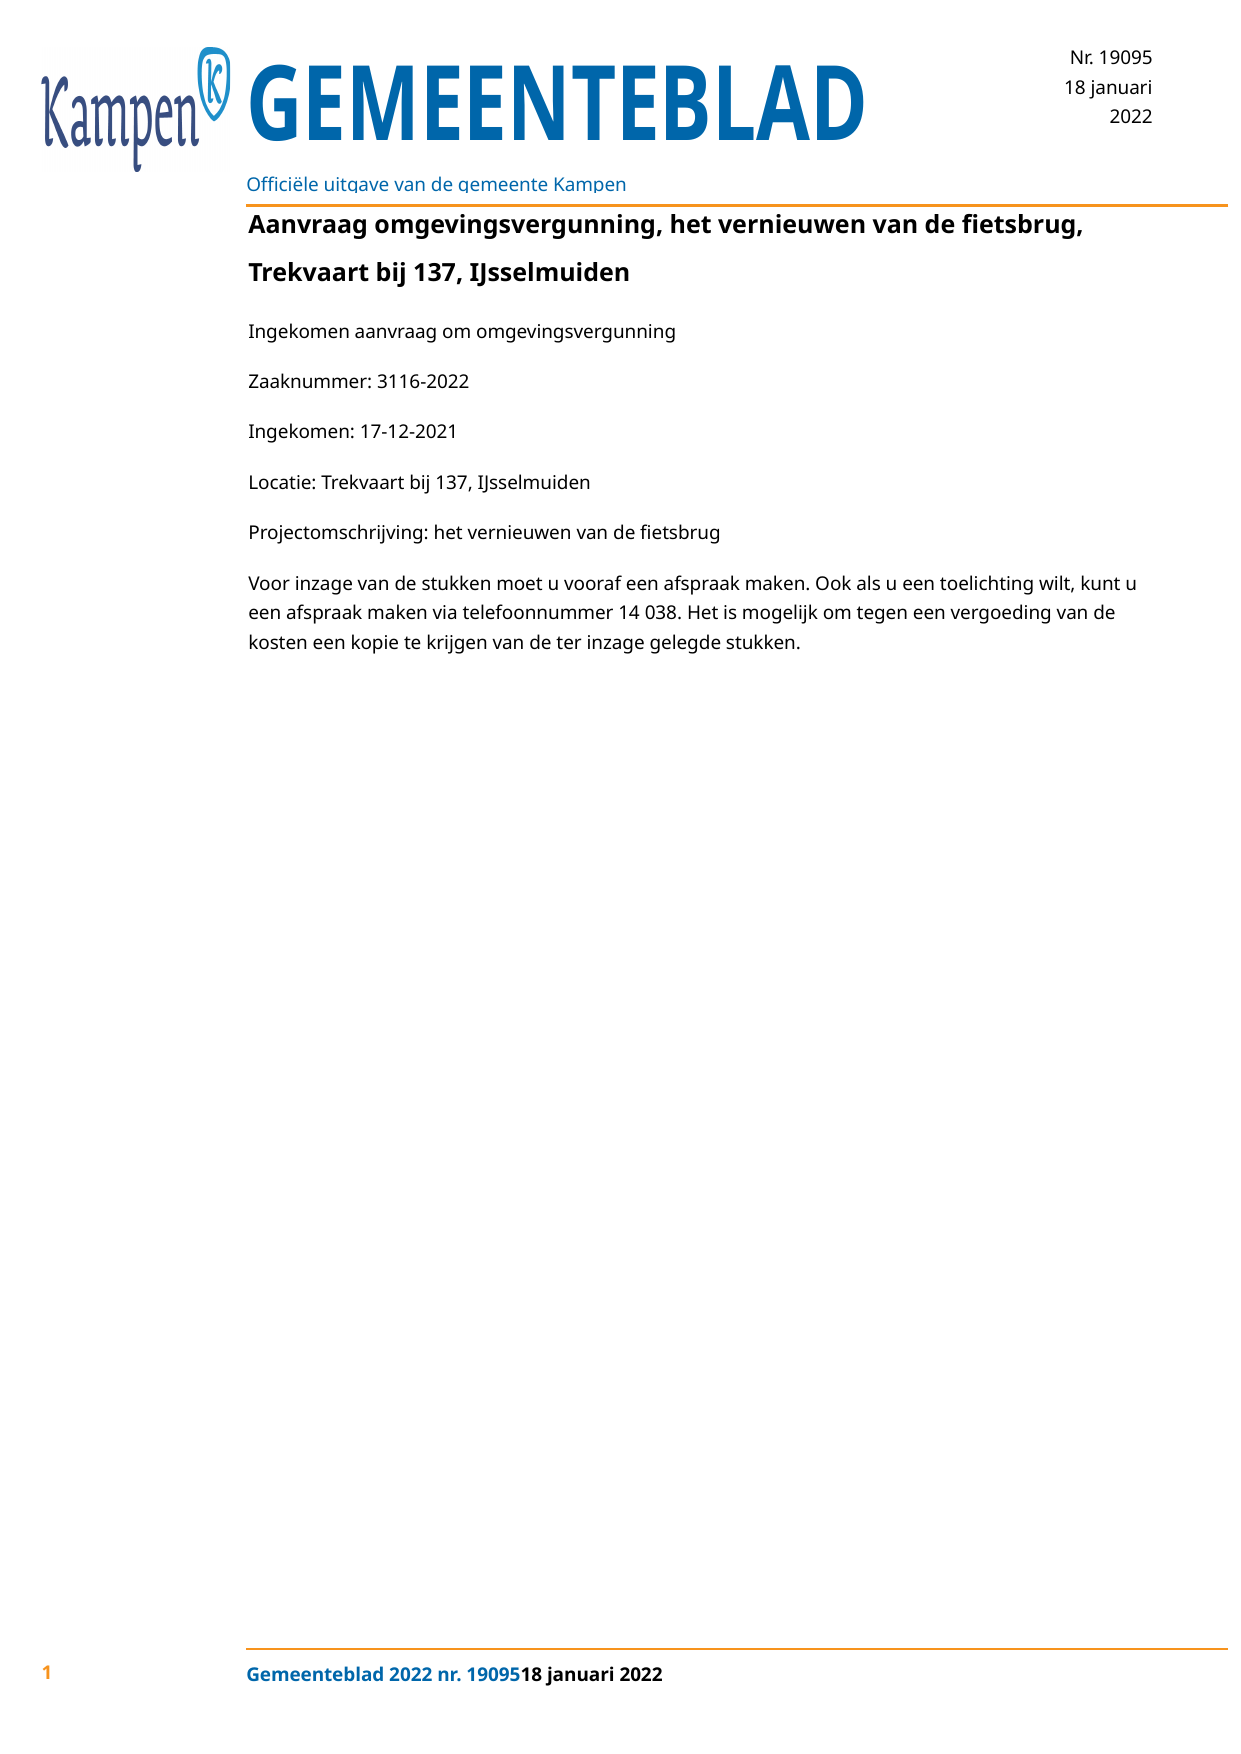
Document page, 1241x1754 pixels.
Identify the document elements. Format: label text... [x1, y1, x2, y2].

text Voor inzage van de stukken moet u vooraf een afspraak maken. Ook als u een toelichting wilt, kunt u een afspraak maken via telefoonnummer 14 038. Het is mogelijk om tegen een vergoeding van de kosten een kopie te krijgen van de ter inzage gelegde stukken. [248, 570, 1152, 655]
text Locatie: Trekvaart bij 137, IJsselmuiden [248, 469, 1152, 495]
text Zaaknummer: 3116-2022 [248, 368, 1152, 394]
text Projectomschrijving: het vernieuwen van de fietsbrug [248, 519, 1152, 545]
picture [41, 47, 231, 172]
text Ingekomen: 17-12-2021 [248, 419, 1152, 444]
text Ingekomen aanvraag om omgevingsvergunning [248, 318, 1152, 344]
text Aanvraag omgevingsvergunning, het vernieuwen van de fietsbrug, Trekvaart bij 137, IJsselmuiden [248, 207, 1152, 288]
